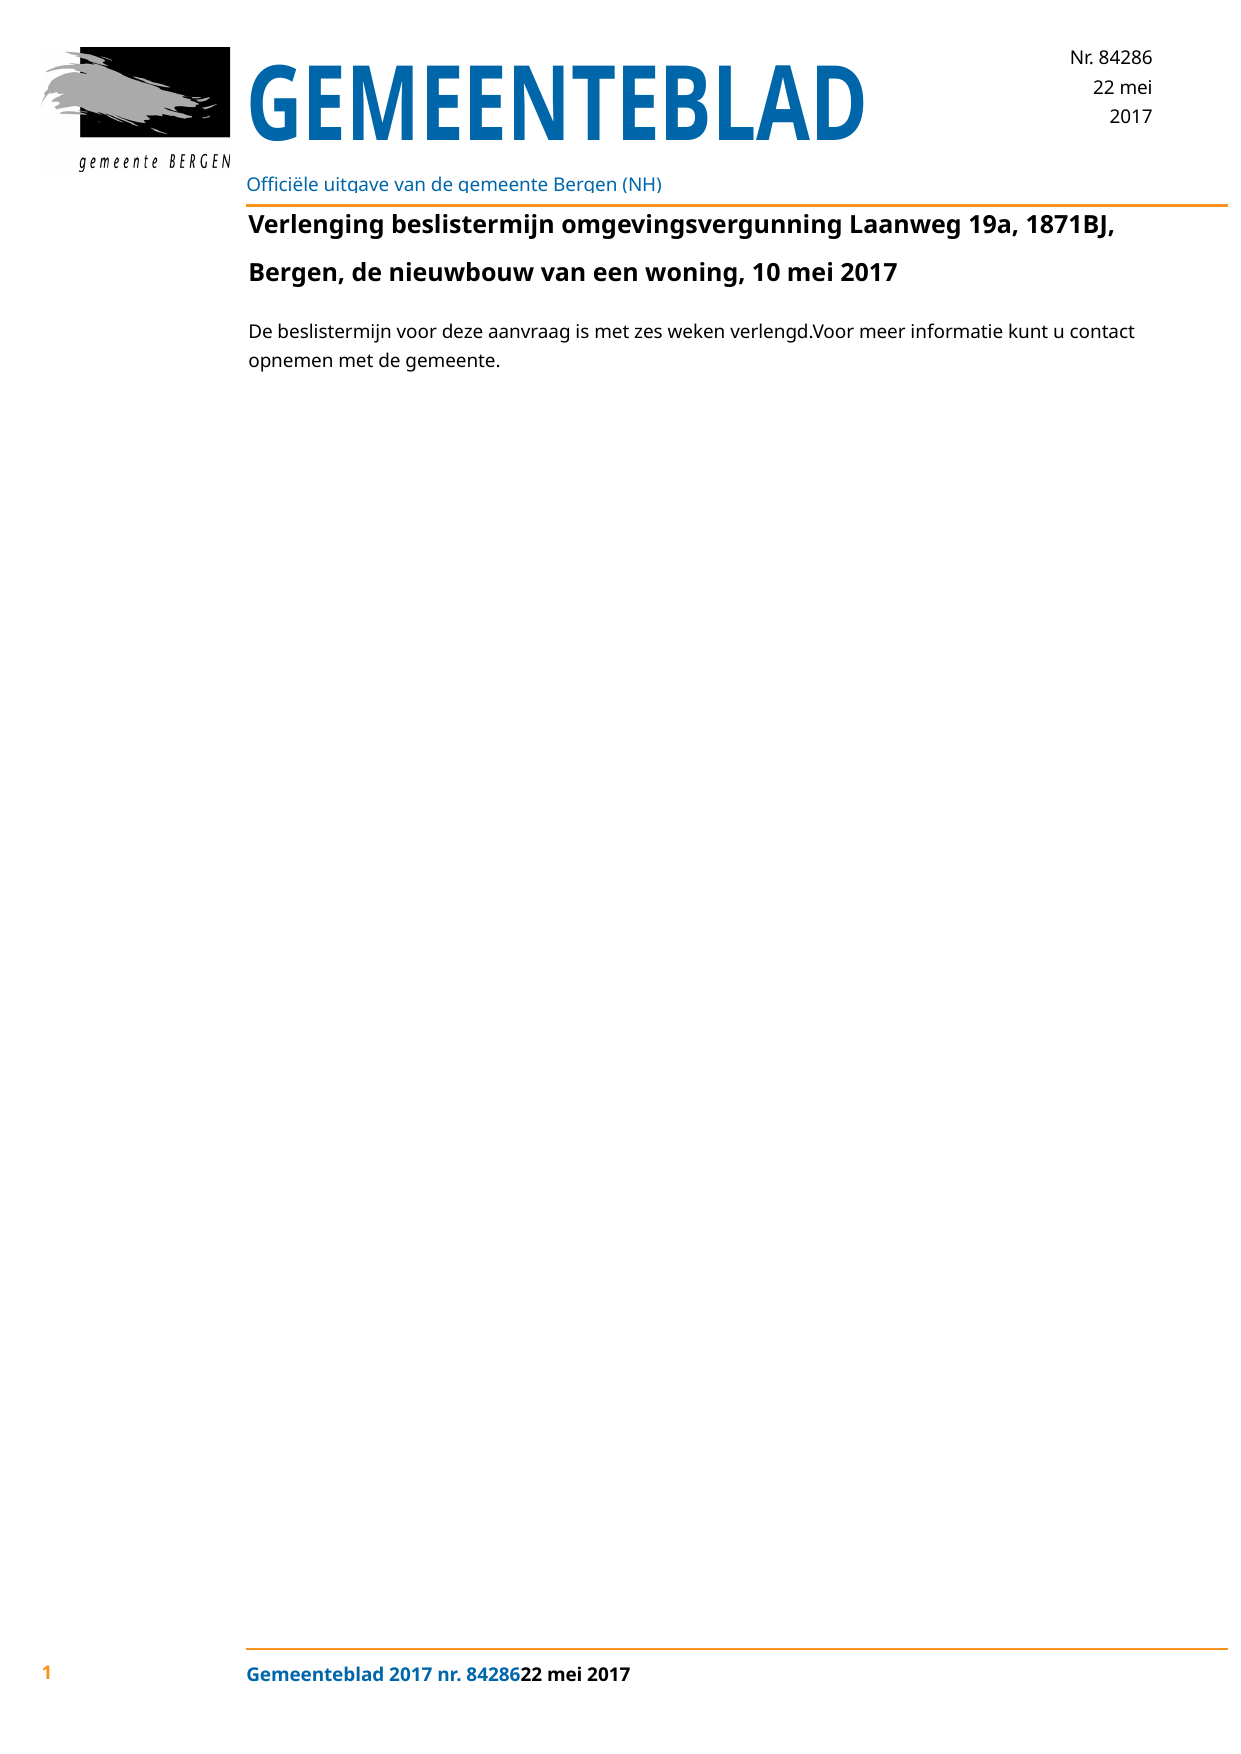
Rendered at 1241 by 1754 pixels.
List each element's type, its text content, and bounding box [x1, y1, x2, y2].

picture [41, 47, 231, 172]
text Verlenging beslistermijn omgevingsvergunning Laanweg 19a, 1871BJ, Bergen, de nieuwbouw van een woning, 10 mei 2017 [248, 207, 1152, 288]
text De beslistermijn voor deze aanvraag is met zes weken verlengd.Voor meer informatie kunt u contact opnemen met de gemeente. [248, 318, 1152, 373]
